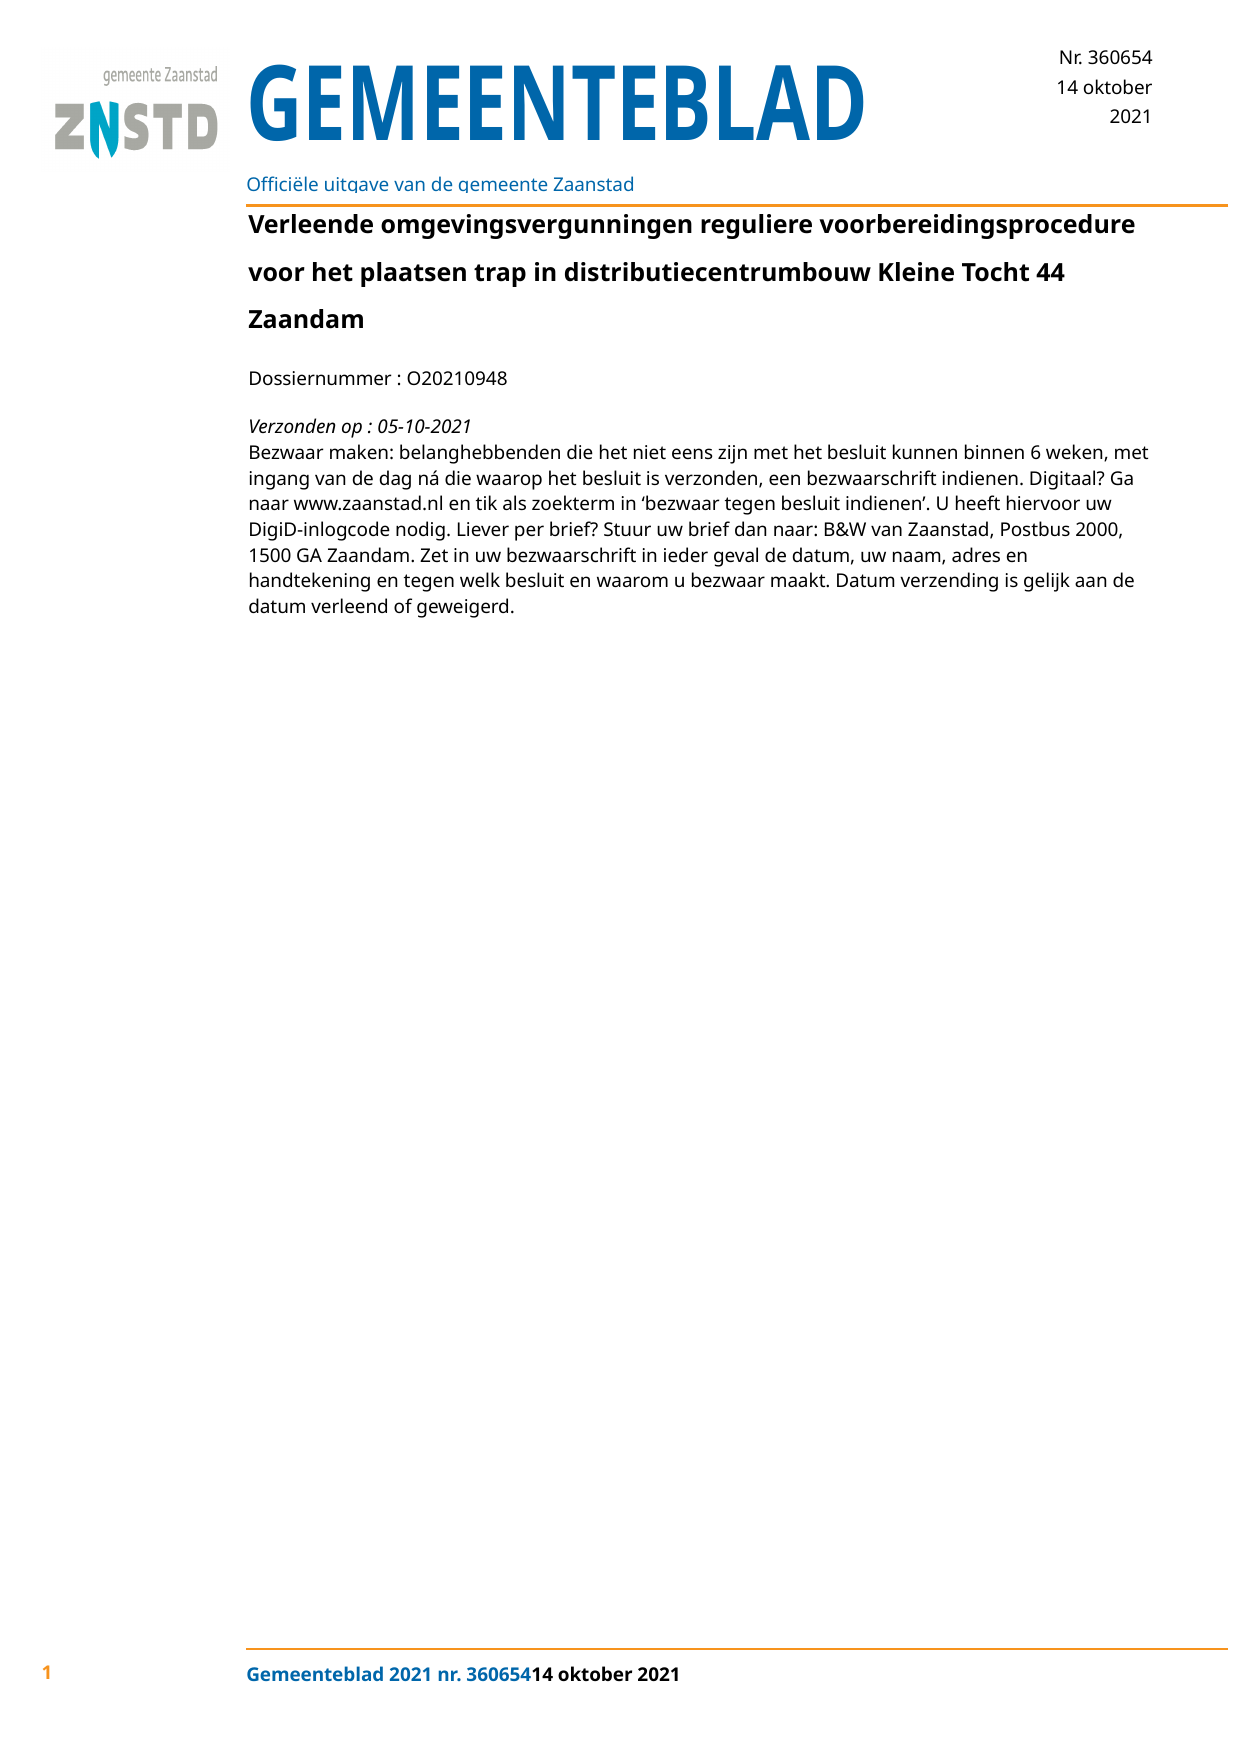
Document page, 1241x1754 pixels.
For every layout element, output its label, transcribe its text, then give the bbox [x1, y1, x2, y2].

text Bezwaar maken: belanghebbenden die het niet eens zijn met het besluit kunnen binnen 6 weken, met ingang van de dag ná die waarop het besluit is verzonden, een bezwaarschrift indienen. Digitaal? Ga naar www.zaanstad.nl en tik als zoekterm in ‘bezwaar tegen besluit indienen’. U heeft hiervoor uw DigiD-inlogcode nodig. Liever per brief? Stuur uw brief dan naar: B&W van Zaanstad, Postbus 2000, 1500 GA Zaandam. Zet in uw bezwaarschrift in ieder geval de datum, uw naam, adres en handtekening en tegen welk besluit en waarom u bezwaar maakt. Datum verzending is gelijk aan de datum verleend of geweigerd. [248, 439, 1152, 619]
picture [41, 47, 231, 172]
text Dossiernummer : O20210948 [248, 366, 1152, 391]
text Verzonden op : 05-10-2021 [248, 413, 1152, 439]
text Verleende omgevingsvergunningen reguliere voorbereidingsprocedure voor het plaatsen trap in distributiecentrumbouw Kleine Tocht 44 Zaandam [248, 207, 1152, 336]
